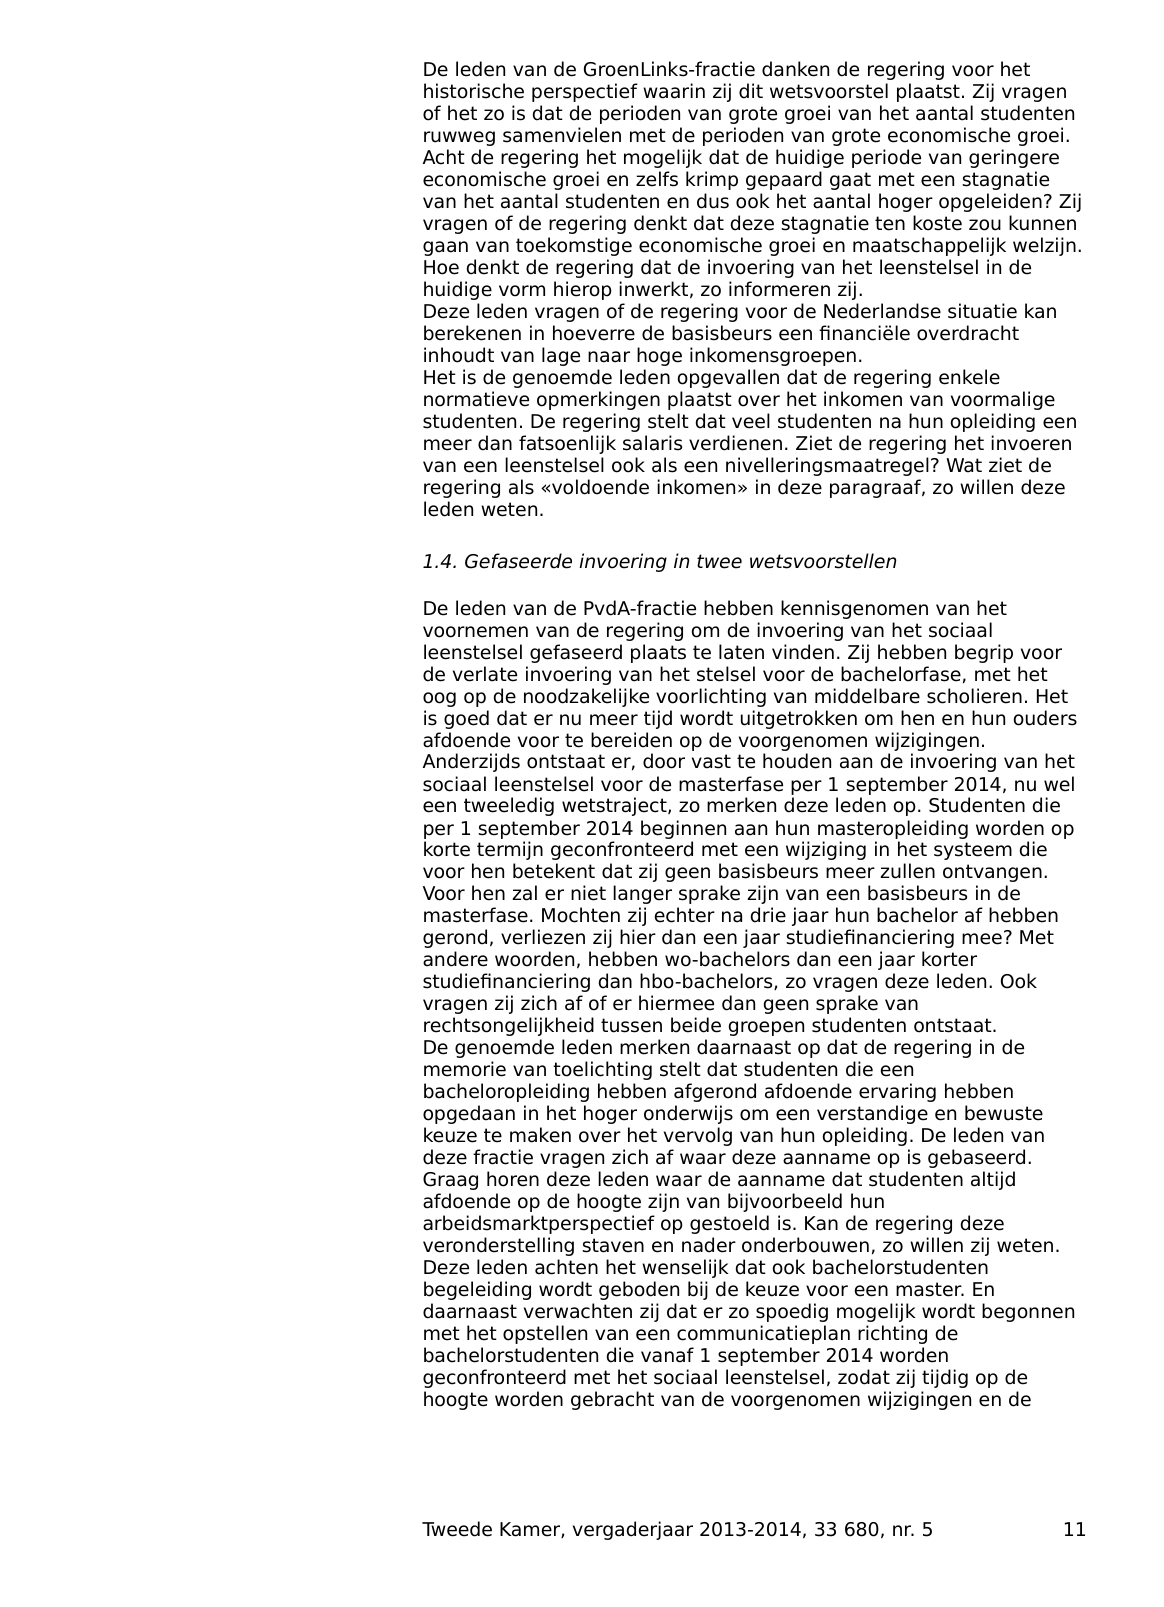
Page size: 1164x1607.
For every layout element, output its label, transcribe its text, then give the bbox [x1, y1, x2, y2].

text De genoemde leden merken daarnaast op dat de regering in de memorie van toelichting stelt dat studenten die een bacheloropleiding hebben afgerond afdoende ervaring hebben opgedaan in het hoger onderwijs om een verstandige en bewuste keuze te maken over het vervolg van hun opleiding. De leden van deze fractie vragen zich af waar deze aanname op is gebaseerd. Graag horen deze leden waar de aanname dat studenten altijd afdoende op de hoogte zijn van bijvoorbeeld hun arbeidsmarktperspectief op gestoeld is. Kan de regering deze veronderstelling staven en nader onderbouwen, zo willen zij weten. [422, 1037, 1087, 1257]
text Deze leden achten het wenselijk dat ook bachelorstudenten begeleiding wordt geboden bij de keuze voor een master. En daarnaast verwachten zij dat er zo spoedig mogelijk wordt begonnen met het opstellen van een communicatieplan richting de bachelorstudenten die vanaf 1 september 2014 worden geconfronteerd met het sociaal leenstelsel, zodat zij tijdig op de hoogte worden gebracht van de voorgenomen wijzigingen en de [422, 1257, 1087, 1411]
text Het is de genoemde leden opgevallen dat de regering enkele normatieve opmerkingen plaatst over het inkomen van voormalige studenten. De regering stelt dat veel studenten na hun opleiding een meer dan fatsoenlijk salaris verdienen. Ziet de regering het invoeren van een leenstelsel ook als een nivelleringsmaatregel? Wat ziet de regering als «voldoende inkomen» in deze paragraaf, zo willen deze leden weten. [422, 367, 1087, 521]
subtitle 1.4. Gefaseerde invoering in twee wetsvoorstellen [422, 551, 1087, 573]
text Deze leden vragen of de regering voor de Nederlandse situatie kan berekenen in hoeverre de basisbeurs een financiële overdracht inhoudt van lage naar hoge inkomensgroepen. [422, 301, 1087, 367]
text De leden van de GroenLinks-fractie danken de regering voor het historische perspectief waarin zij dit wetsvoorstel plaatst. Zij vragen of het zo is dat de perioden van grote groei van het aantal studenten ruwweg samenvielen met de perioden van grote economische groei. Acht de regering het mogelijk dat de huidige periode van geringere economische groei en zelfs krimp gepaard gaat met een stagnatie van het aantal studenten en dus ook het aantal hoger opgeleiden? Zij vragen of de regering denkt dat deze stagnatie ten koste zou kunnen gaan van toekomstige economische groei en maatschappelijk welzijn. Hoe denkt de regering dat de invoering van het leenstelsel in de huidige vorm hierop inwerkt, zo informeren zij. [422, 59, 1087, 301]
text De leden van de PvdA-fractie hebben kennisgenomen van het voornemen van de regering om de invoering van het sociaal leenstelsel gefaseerd plaats te laten vinden. Zij hebben begrip voor de verlate invoering van het stelsel voor de bachelorfase, met het oog op de noodzakelijke voorlichting van middelbare scholieren. Het is goed dat er nu meer tijd wordt uitgetrokken om hen en hun ouders afdoende voor te bereiden op de voorgenomen wijzigingen. Anderzijds ontstaat er, door vast te houden aan de invoering van het sociaal leenstelsel voor de masterfase per 1 september 2014, nu wel een tweeledig wetstraject, zo merken deze leden op. Studenten die per 1 september 2014 beginnen aan hun masteropleiding worden op korte termijn geconfronteerd met een wijziging in het systeem die voor hen betekent dat zij geen basisbeurs meer zullen ontvangen. Voor hen zal er niet langer sprake zijn van een basisbeurs in de masterfase. Mochten zij echter na drie jaar hun bachelor af hebben gerond, verliezen zij hier dan een jaar studiefinanciering mee? Met andere woorden, hebben wo-bachelors dan een jaar korter studiefinanciering dan hbo-bachelors, zo vragen deze leden. Ook vragen zij zich af of er hiermee dan geen sprake van rechtsongelijkheid tussen beide groepen studenten ontstaat. [422, 598, 1087, 1037]
